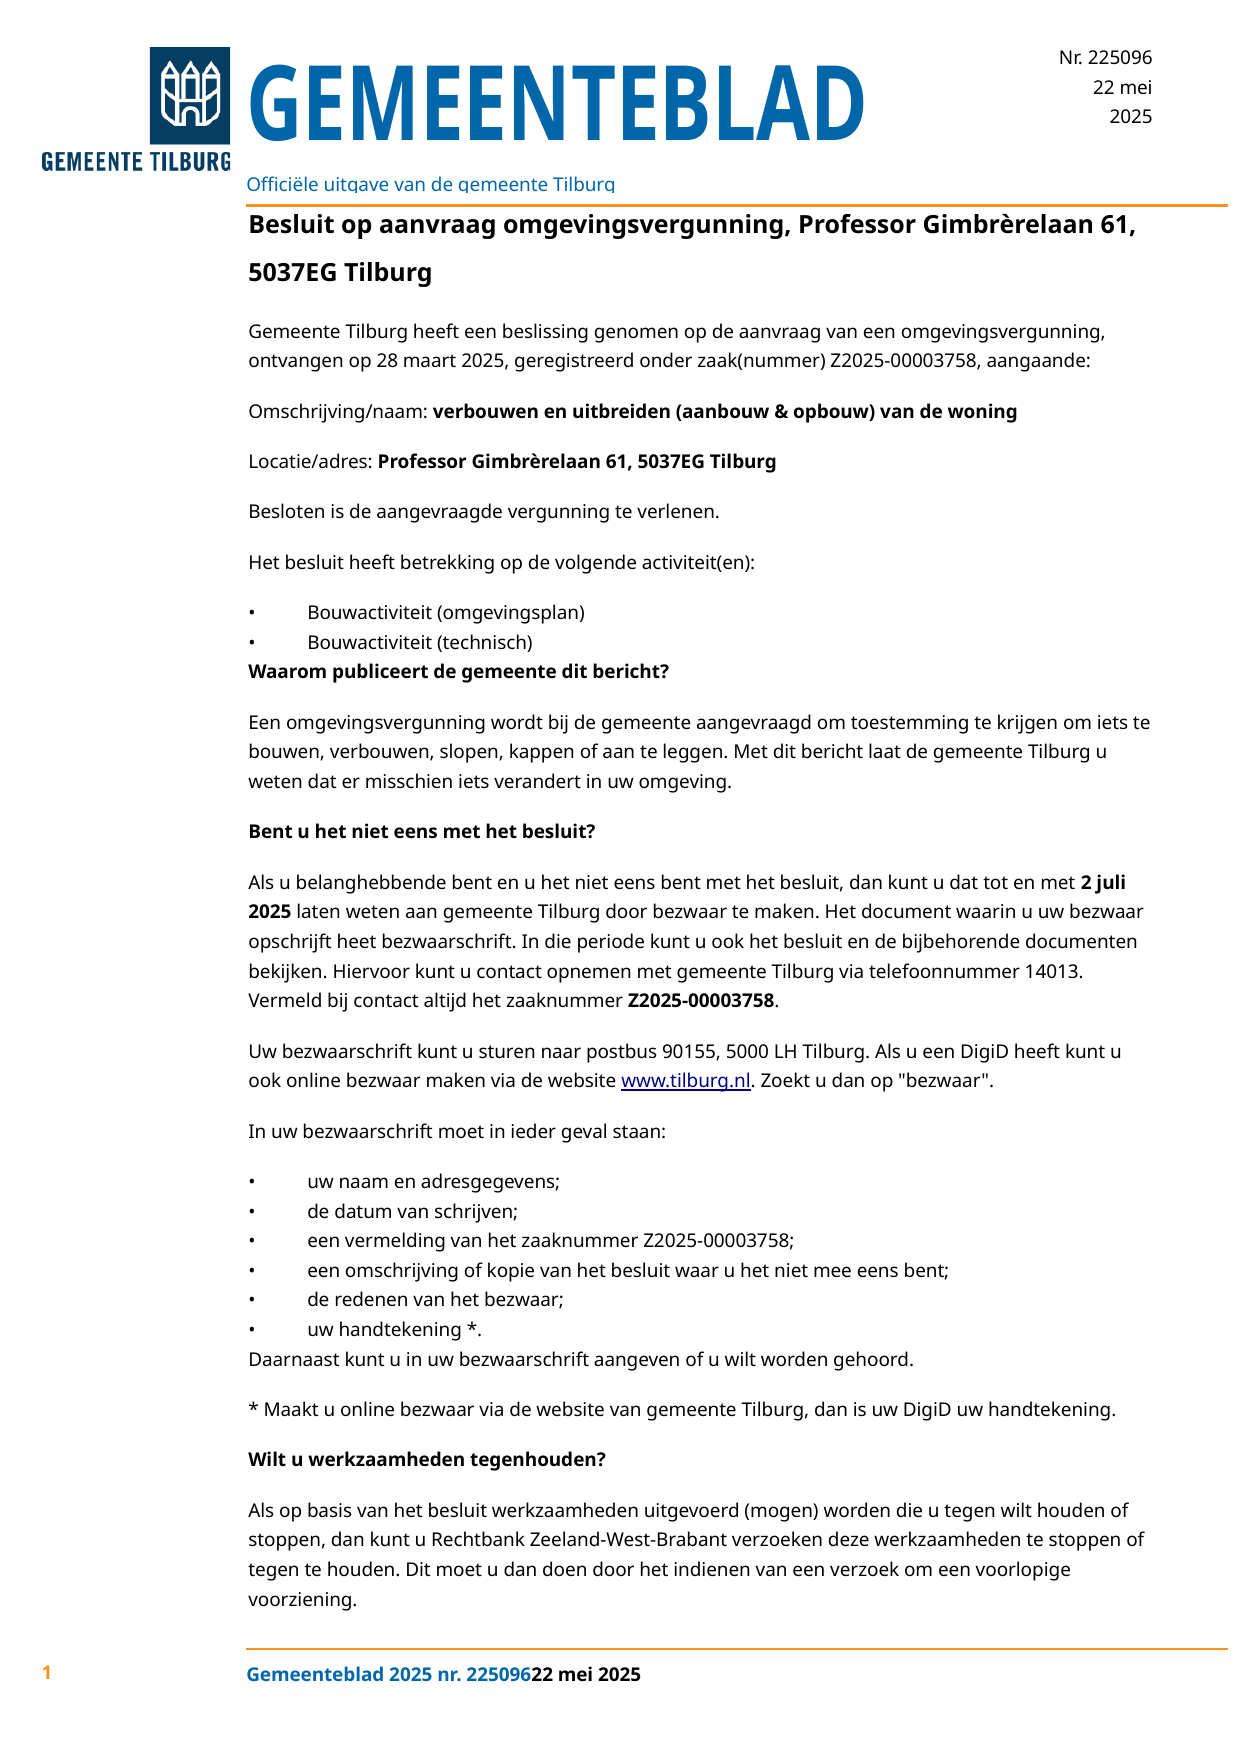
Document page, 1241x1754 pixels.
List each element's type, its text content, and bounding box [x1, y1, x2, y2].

text Uw bezwaarschrift kunt u sturen naar postbus 90155, 5000 LH Tilburg. Als u een DigiD heeft kunt u ook online bezwaar maken via de website www.tilburg.nl. Zoekt u dan op "bezwaar". [248, 1038, 1152, 1093]
text Locatie/adres: Professor Gimbrèrelaan 61, 5037EG Tilburg [248, 448, 1152, 474]
text Waarom publiceert de gemeente dit bericht? [248, 659, 1152, 684]
text Als op basis van het besluit werkzaamheden uitgevoerd (mogen) worden die u tegen wilt houden of stoppen, dan kunt u Rechtbank Zeeland-West-Brabant verzoeken deze werkzaamheden te stoppen of tegen te houden. Dit moet u dan doen door het indienen van een verzoek om een voorlopige voorziening. [248, 1497, 1152, 1612]
list de redenen van het bezwaar; [248, 1287, 1152, 1312]
picture [41, 47, 231, 172]
list uw naam en adresgegevens; [248, 1168, 1152, 1194]
text Daarnaast kunt u in uw bezwaarschrift aangeven of u wilt worden gehoord. [248, 1346, 1152, 1372]
text Besloten is de aangevraagde vergunning te verlenen. [248, 499, 1152, 524]
text * Maakt u online bezwaar via de website van gemeente Tilburg, dan is uw DigiD uw handtekening. [248, 1396, 1152, 1422]
text Wilt u werkzaamheden tegenhouden? [248, 1447, 1152, 1472]
list Bouwactiviteit (omgevingsplan) [248, 599, 1152, 625]
list een vermelding van het zaaknummer Z2025-00003758; [248, 1227, 1152, 1253]
text Het besluit heeft betrekking op de volgende activiteit(en): [248, 549, 1152, 575]
list uw handtekening *. [248, 1316, 1152, 1342]
list de datum van schrijven; [248, 1198, 1152, 1224]
text In uw bezwaarschrift moet in ieder geval staan: [248, 1118, 1152, 1144]
text Een omgevingsvergunning wordt bij de gemeente aangevraagd om toestemming te krijgen om iets te bouwen, verbouwen, slopen, kappen of aan te leggen. Met dit bericht laat de gemeente Tilburg u weten dat er misschien iets verandert in uw omgeving. [248, 709, 1152, 794]
text Als u belanghebbende bent en u het niet eens bent met het besluit, dan kunt u dat tot en met 2 juli 2025 laten weten aan gemeente Tilburg door bezwaar te maken. Het document waarin u uw bezwaar opschrijft heet bezwaarschrift. In die periode kunt u ook het besluit en de bijbehorende documenten bekijken. Hiervoor kunt u contact opnemen met gemeente Tilburg via telefoonnummer 14013. Vermeld bij contact altijd het zaaknummer Z2025-00003758. [248, 869, 1152, 1013]
text Gemeente Tilburg heeft een beslissing genomen op de aanvraag van een omgevingsvergunning, ontvangen op 28 maart 2025, geregistreerd onder zaak(nummer) Z2025-00003758, aangaande: [248, 318, 1152, 373]
list een omschrijving of kopie van het besluit waar u het niet mee eens bent; [248, 1257, 1152, 1283]
text Omschrijving/naam: verbouwen en uitbreiden (aanbouw & opbouw) van de woning [248, 398, 1152, 424]
list Bouwactiviteit (technisch) [248, 629, 1152, 655]
text Besluit op aanvraag omgevingsvergunning, Professor Gimbrèrelaan 61, 5037EG Tilburg [248, 207, 1152, 288]
text Bent u het niet eens met het besluit? [248, 819, 1152, 844]
